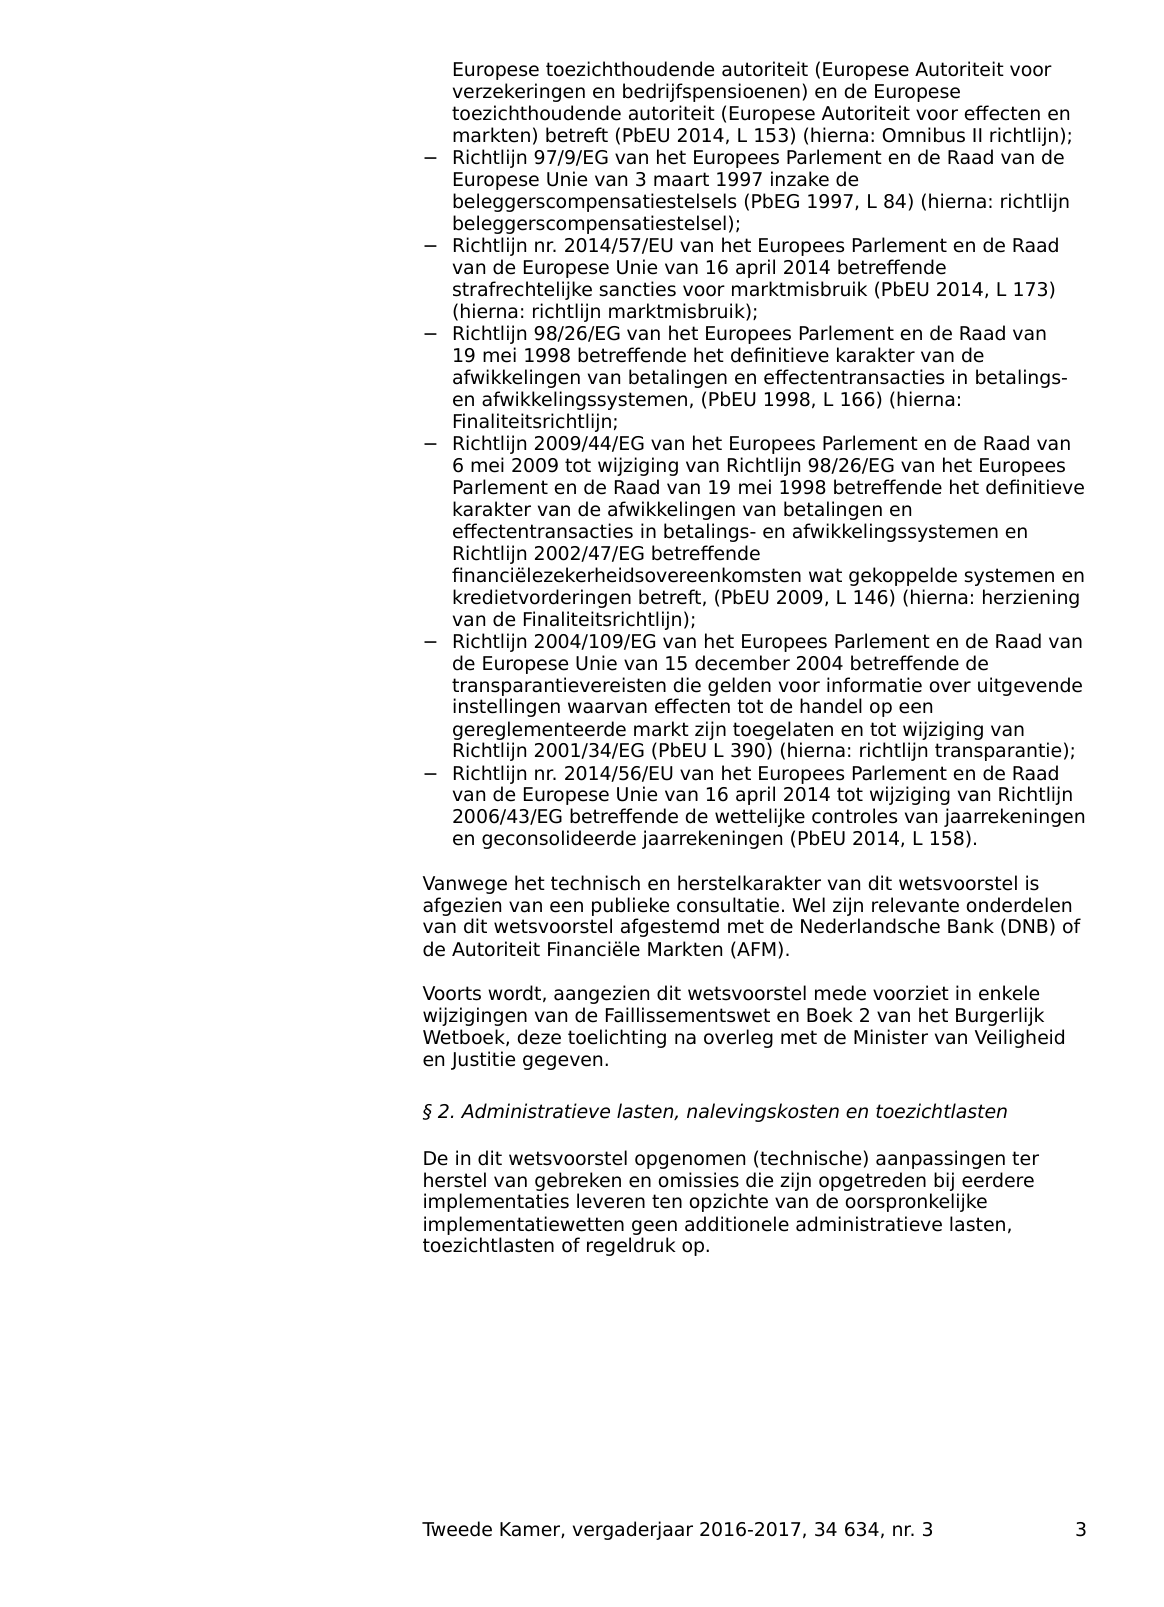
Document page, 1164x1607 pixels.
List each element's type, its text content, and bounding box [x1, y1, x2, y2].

text De in dit wetsvoorstel opgenomen (technische) aanpassingen ter herstel van gebreken en omissies die zijn opgetreden bij eerdere implementaties leveren ten opzichte van de oorspronkelijke implementatiewetten geen additionele administratieve lasten, toezichtlasten of regeldruk op. [422, 1147, 1087, 1257]
text − Richtlijn 2004/109/EG van het Europees Parlement en de Raad van de Europese Unie van 15 december 2004 betreffende de transparantievereisten die gelden voor informatie over uitgevende instellingen waarvan effecten tot de handel op een gereglementeerde markt zijn toegelaten en tot wijziging van Richtlijn 2001/34/EG (PbEU L 390) (hierna: richtlijn transparantie); [422, 631, 1087, 762]
text − Richtlijn 97/9/EG van het Europees Parlement en de Raad van de Europese Unie van 3 maart 1997 inzake de beleggerscompensatiestelsels (PbEG 1997, L 84) (hierna: richtlijn beleggerscompensatiestelsel); [422, 147, 1087, 235]
subtitle § 2. Administratieve lasten, nalevingskosten en toezichtlasten [422, 1101, 1087, 1122]
text − Richtlijn 98/26/EG van het Europees Parlement en de Raad van 19 mei 1998 betreffende het definitieve karakter van de afwikkelingen van betalingen en effectentransacties in betalings- en afwikkelingssystemen, (PbEU 1998, L 166) (hierna: Finaliteitsrichtlijn; [422, 323, 1087, 433]
text Vanwege het technisch en herstelkarakter van dit wetsvoorstel is afgezien van een publieke consultatie. Wel zijn relevante onderdelen van dit wetsvoorstel afgestemd met de Nederlandsche Bank (DNB) of de Autoriteit Financiële Markten (AFM). [422, 872, 1087, 960]
text − Richtlijn 2009/44/EG van het Europees Parlement en de Raad van 6 mei 2009 tot wijziging van Richtlijn 98/26/EG van het Europees Parlement en de Raad van 19 mei 1998 betreffende het definitieve karakter van de afwikkelingen van betalingen en effectentransacties in betalings- en afwikkelingssystemen en Richtlijn 2002/47/EG betreffende financiëlezekerheidsovereenkomsten wat gekoppelde systemen en kredietvorderingen betreft, (PbEU 2009, L 146) (hierna: herziening van de Finaliteitsrichtlijn); [422, 433, 1087, 631]
text − Richtlijn nr. 2014/57/EU van het Europees Parlement en de Raad van de Europese Unie van 16 april 2014 betreffende strafrechtelijke sancties voor marktmisbruik (PbEU 2014, L 173) (hierna: richtlijn marktmisbruik); [422, 235, 1087, 323]
text − Richtlijn nr. 2014/56/EU van het Europees Parlement en de Raad van de Europese Unie van 16 april 2014 tot wijziging van Richtlijn 2006/43/EG betreffende de wettelijke controles van jaarrekeningen en geconsolideerde jaarrekeningen (PbEU 2014, L 158). [422, 762, 1087, 850]
text Voorts wordt, aangezien dit wetsvoorstel mede voorziet in enkele wijzigingen van de Faillissementswet en Boek 2 van het Burgerlijk Wetboek, deze toelichting na overleg met de Minister van Veiligheid en Justitie gegeven. [422, 983, 1087, 1071]
text Europese toezichthoudende autoriteit (Europese Autoriteit voor verzekeringen en bedrijfspensioenen) en de Europese toezichthoudende autoriteit (Europese Autoriteit voor effecten en markten) betreft (PbEU 2014, L 153) (hierna: Omnibus II richtlijn); [422, 59, 1087, 147]
